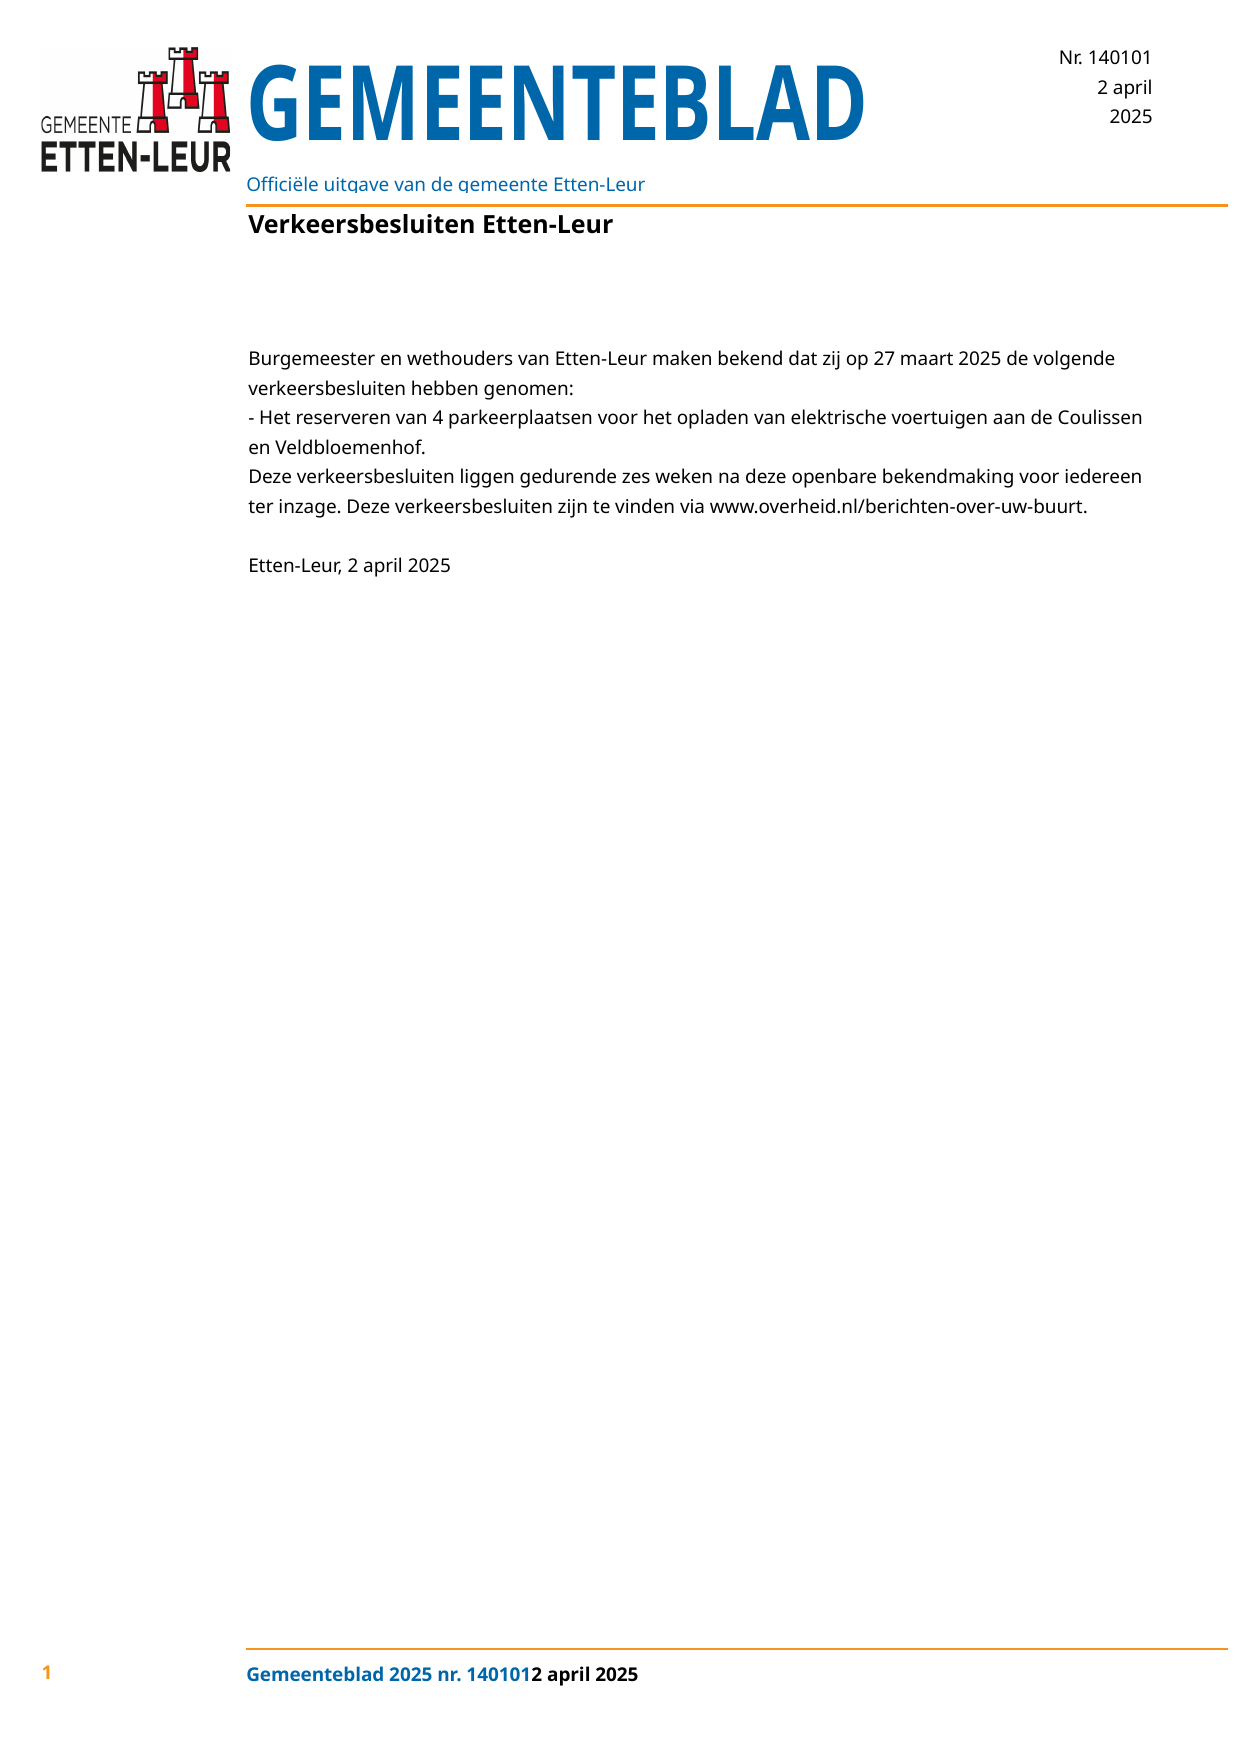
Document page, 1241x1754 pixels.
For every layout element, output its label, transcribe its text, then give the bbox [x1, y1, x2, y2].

picture [41, 47, 231, 172]
text Deze verkeersbesluiten liggen gedurende zes weken na deze openbare bekendmaking voor iedereen ter inzage. Deze verkeersbesluiten zijn te vinden via www.overheid.nl/berichten-over-uw-buurt. [248, 464, 1152, 519]
text Verkeersbesluiten Etten-Leur [248, 207, 1152, 241]
text - Het reserveren van 4 parkeerplaatsen voor het opladen van elektrische voertuigen aan de Coulissen en Veldbloemenhof. [248, 404, 1152, 460]
text Etten-Leur, 2 april 2025 [248, 552, 1152, 578]
text Burgemeester en wethouders van Etten-Leur maken bekend dat zij op 27 maart 2025 de volgende verkeersbesluiten hebben genomen: [248, 345, 1152, 401]
